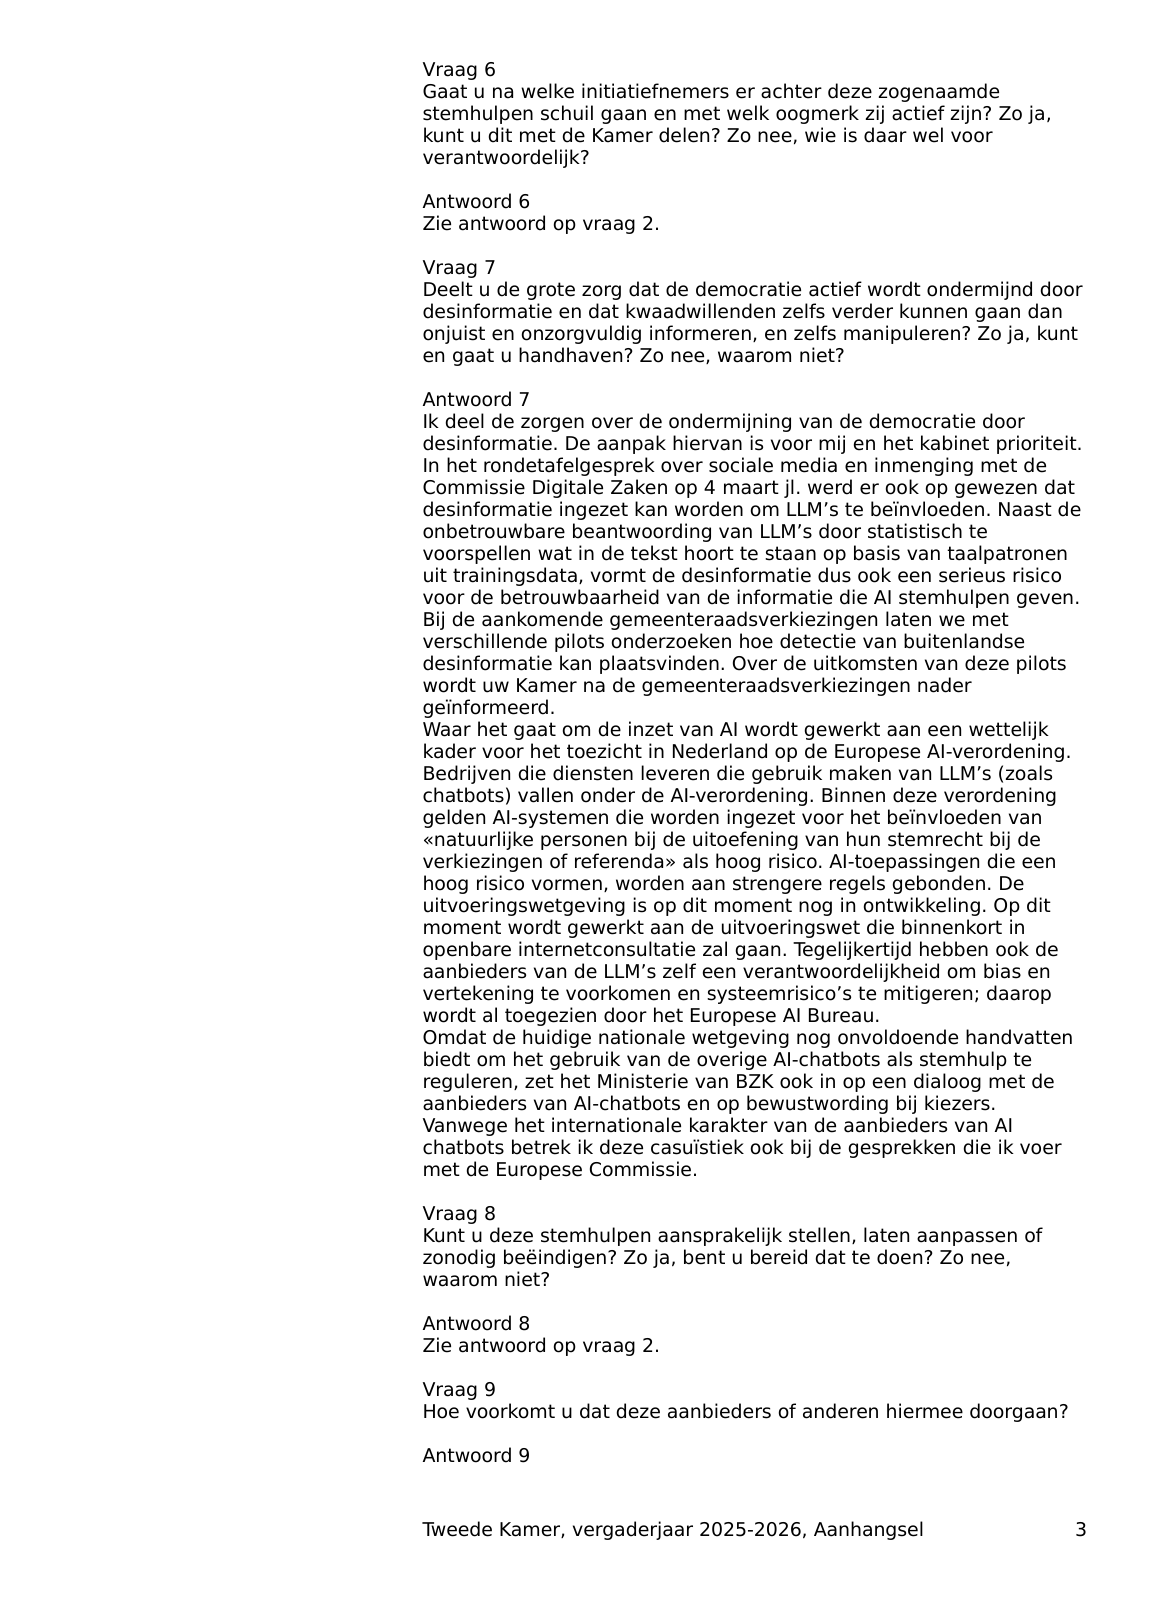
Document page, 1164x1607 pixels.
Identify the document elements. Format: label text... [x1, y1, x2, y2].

text Waar het gaat om de inzet van AI wordt gewerkt aan een wettelijk kader voor het toezicht in Nederland op de Europese AI-verordening. Bedrijven die diensten leveren die gebruik maken van LLM’s (zoals chatbots) vallen onder de AI-verordening. Binnen deze verordening gelden AI-systemen die worden ingezet voor het beïnvloeden van «natuurlijke personen bij de uitoefening van hun stemrecht bij de verkiezingen of referenda» als hoog risico. AI-toepassingen die een hoog risico vormen, worden aan strengere regels gebonden. De uitvoeringswetgeving is op dit moment nog in ontwikkeling. Op dit moment wordt gewerkt aan de uitvoeringswet die binnenkort in openbare internetconsultatie zal gaan. Tegelijkertijd hebben ook de aanbieders van de LLM’s zelf een verantwoordelijkheid om bias en vertekening te voorkomen en systeemrisico’s te mitigeren; daarop wordt al toegezien door het Europese AI Bureau. [422, 719, 1087, 1027]
text Antwoord 9 [422, 1445, 1087, 1467]
text Antwoord 8 [422, 1313, 1087, 1335]
text Antwoord 6 [422, 191, 1087, 213]
text Omdat de huidige nationale wetgeving nog onvoldoende handvatten biedt om het gebruik van de overige AI-chatbots als stemhulp te reguleren, zet het Ministerie van BZK ook in op een dialoog met de aanbieders van AI-chatbots en op bewustwording bij kiezers. Vanwege het internationale karakter van de aanbieders van AI chatbots betrek ik deze casuïstiek ook bij de gesprekken die ik voer met de Europese Commissie. [422, 1027, 1087, 1181]
text Kunt u deze stemhulpen aansprakelijk stellen, laten aanpassen of zonodig beëindigen? Zo ja, bent u bereid dat te doen? Zo nee, waarom niet? [422, 1225, 1087, 1291]
text Vraag 7 [422, 257, 1087, 279]
text Antwoord 7 [422, 389, 1087, 411]
text Zie antwoord op vraag 2. [422, 213, 1087, 235]
text Vraag 6 [422, 59, 1087, 81]
text Hoe voorkomt u dat deze aanbieders of anderen hiermee doorgaan? [422, 1401, 1087, 1423]
text Deelt u de grote zorg dat de democratie actief wordt ondermijnd door desinformatie en dat kwaadwillenden zelfs verder kunnen gaan dan onjuist en onzorgvuldig informeren, en zelfs manipuleren? Zo ja, kunt en gaat u handhaven? Zo nee, waarom niet? [422, 279, 1087, 367]
text Vraag 9 [422, 1379, 1087, 1401]
text Ik deel de zorgen over de ondermijning van de democratie door desinformatie. De aanpak hiervan is voor mij en het kabinet prioriteit. In het rondetafelgesprek over sociale media en inmenging met de Commissie Digitale Zaken op 4 maart jl. werd er ook op gewezen dat desinformatie ingezet kan worden om LLM’s te beïnvloeden. Naast de onbetrouwbare beantwoording van LLM’s door statistisch te voorspellen wat in de tekst hoort te staan op basis van taalpatronen uit trainingsdata, vormt de desinformatie dus ook een serieus risico voor de betrouwbaarheid van de informatie die AI stemhulpen geven. Bij de aankomende gemeenteraadsverkiezingen laten we met verschillende pilots onderzoeken hoe detectie van buitenlandse desinformatie kan plaatsvinden. Over de uitkomsten van deze pilots wordt uw Kamer na de gemeenteraadsverkiezingen nader geïnformeerd. [422, 411, 1087, 719]
text Vraag 8 [422, 1203, 1087, 1225]
text Zie antwoord op vraag 2. [422, 1335, 1087, 1357]
text Gaat u na welke initiatiefnemers er achter deze zogenaamde stemhulpen schuil gaan en met welk oogmerk zij actief zijn? Zo ja, kunt u dit met de Kamer delen? Zo nee, wie is daar wel voor verantwoordelijk? [422, 81, 1087, 169]
